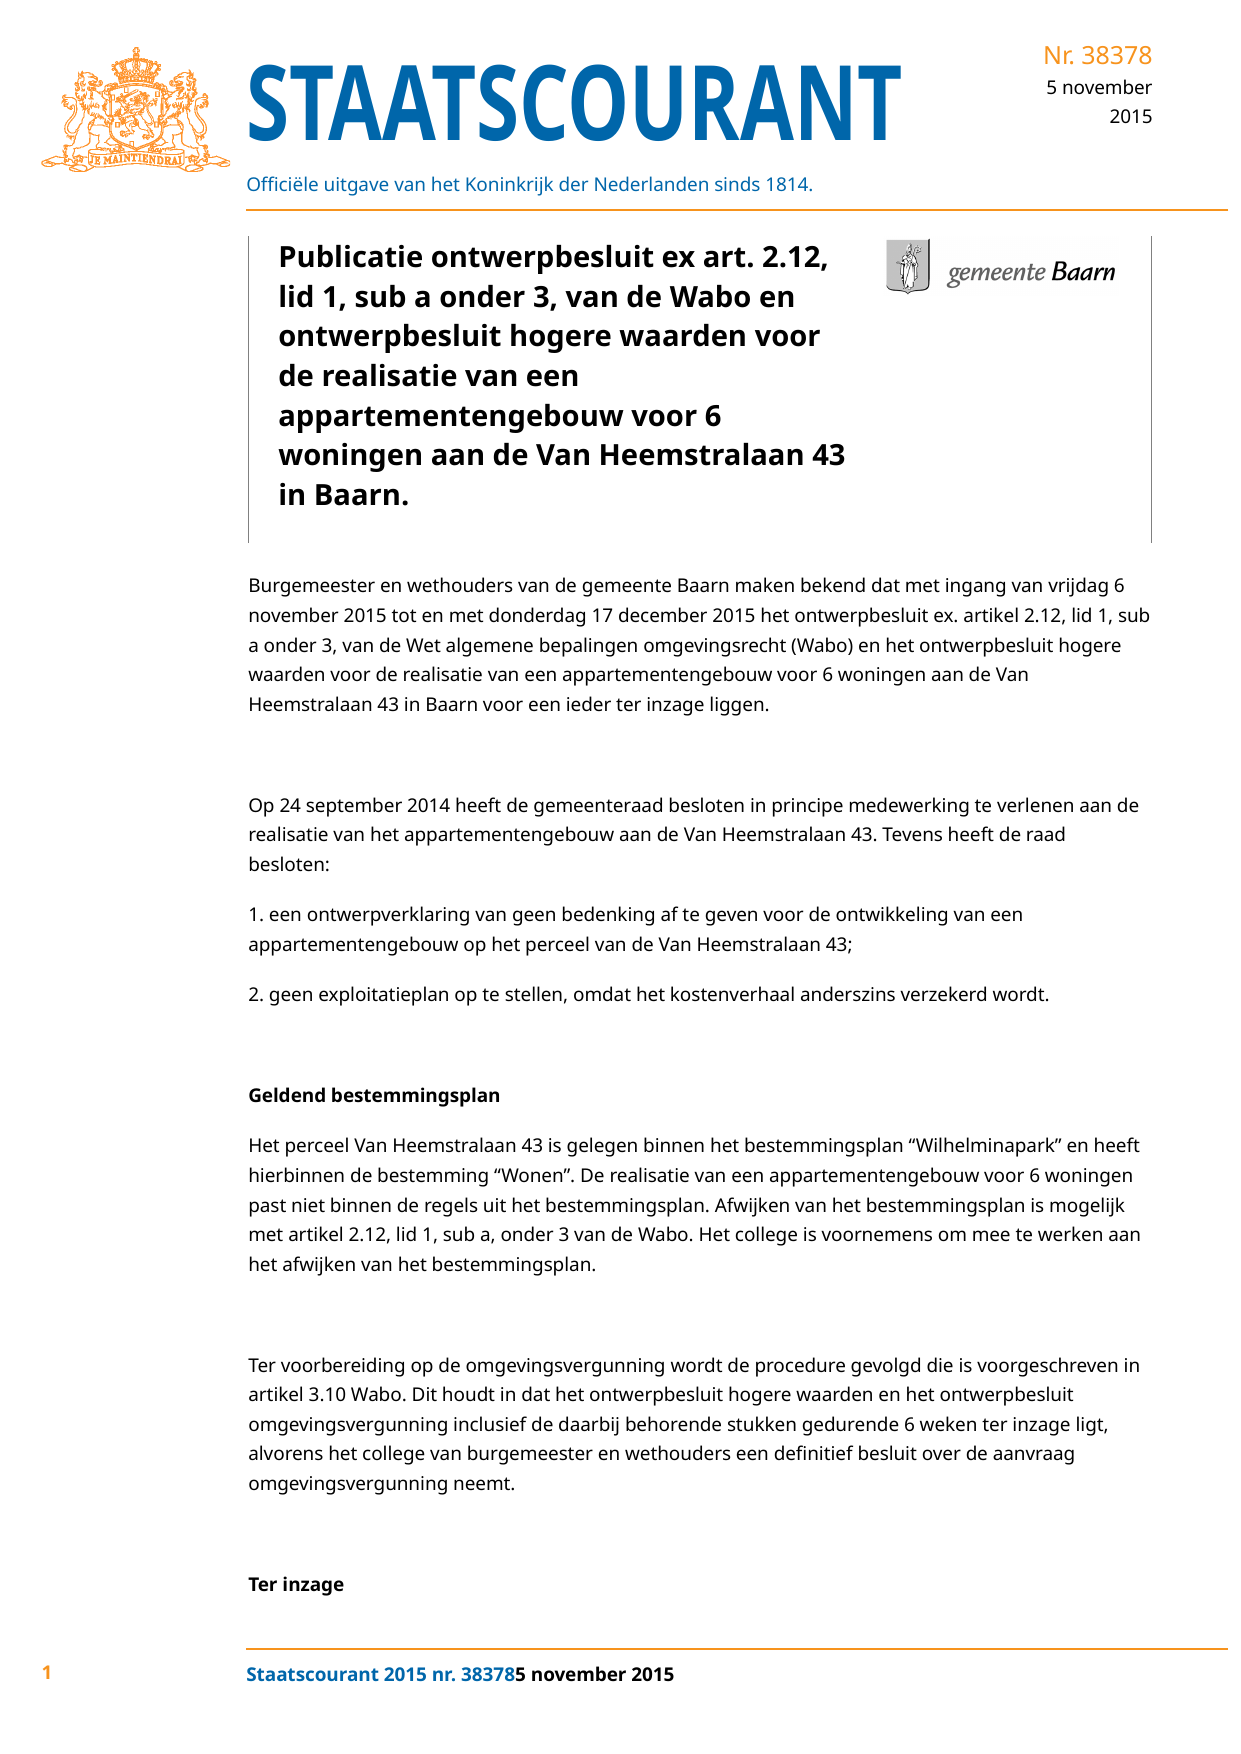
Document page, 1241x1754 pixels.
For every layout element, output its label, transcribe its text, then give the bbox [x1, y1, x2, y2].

text Ter inzage [248, 1571, 1152, 1597]
text Geldend bestemmingsplan [248, 1082, 1152, 1108]
picture [41, 47, 231, 172]
text 2. geen exploitatieplan op te stellen, omdat het kostenverhaal anderszins verzekerd wordt. [248, 981, 1152, 1007]
text Op 24 september 2014 heeft de gemeenteraad besloten in principe medewerking te verlenen aan de realisatie van het appartementengebouw aan de Van Heemstralaan 43. Tevens heeft de raad besloten: [248, 792, 1152, 877]
text 1. een ontwerpverklaring van geen bedenking af te geven voor de ontwikkeling van een appartementengebouw op het perceel van de Van Heemstralaan 43; [248, 901, 1152, 957]
text Ter voorbereiding op de omgevingsvergunning wordt de procedure gevolgd die is voorgeschreven in artikel 3.10 Wabo. Dit houdt in dat het ontwerpbesluit hogere waarden en het ontwerpbesluit omgevingsvergunning inclusief de daarbij behorende stukken gedurende 6 weken ter inzage ligt, alvorens het college van burgemeester en wethouders een definitief besluit over de aanvraag omgevingsvergunning neemt. [248, 1352, 1152, 1496]
text Het perceel Van Heemstralaan 43 is gelegen binnen het bestemmingsplan “Wilhelminapark” en heeft hierbinnen de bestemming “Wonen”. De realisatie van een appartementengebouw voor 6 woningen past niet binnen de regels uit het bestemmingsplan. Afwijken van het bestemmingsplan is mogelijk met artikel 2.12, lid 1, sub a, onder 3 van de Wabo. Het college is voornemens om mee te werken aan het afwijken van het bestemmingsplan. [248, 1133, 1152, 1277]
text Burgemeester en wethouders van de gemeente Baarn maken bekend dat met ingang van vrijdag 6 november 2015 tot en met donderdag 17 december 2015 het ontwerpbesluit ex. artikel 2.12, lid 1, sub a onder 3, van de Wet algemene bepalingen omgevingsrecht (Wabo) en het ontwerpbesluit hogere waarden voor de realisatie van een appartementengebouw voor 6 woningen aan de Van Heemstralaan 43 in Baarn voor een ieder ter inzage liggen. [248, 573, 1152, 717]
table_header Publicatie ontwerpbesluit ex art. 2.12, lid 1, sub a onder 3, van de Wabo en ontwerpbesluit hogere waarden voor de realisatie van een appartementengebouw voor 6 woningen aan de Van Heemstralaan 43 in Baarn. [249, 236, 850, 543]
picture [882, 236, 1119, 296]
table_header [850, 236, 1151, 543]
